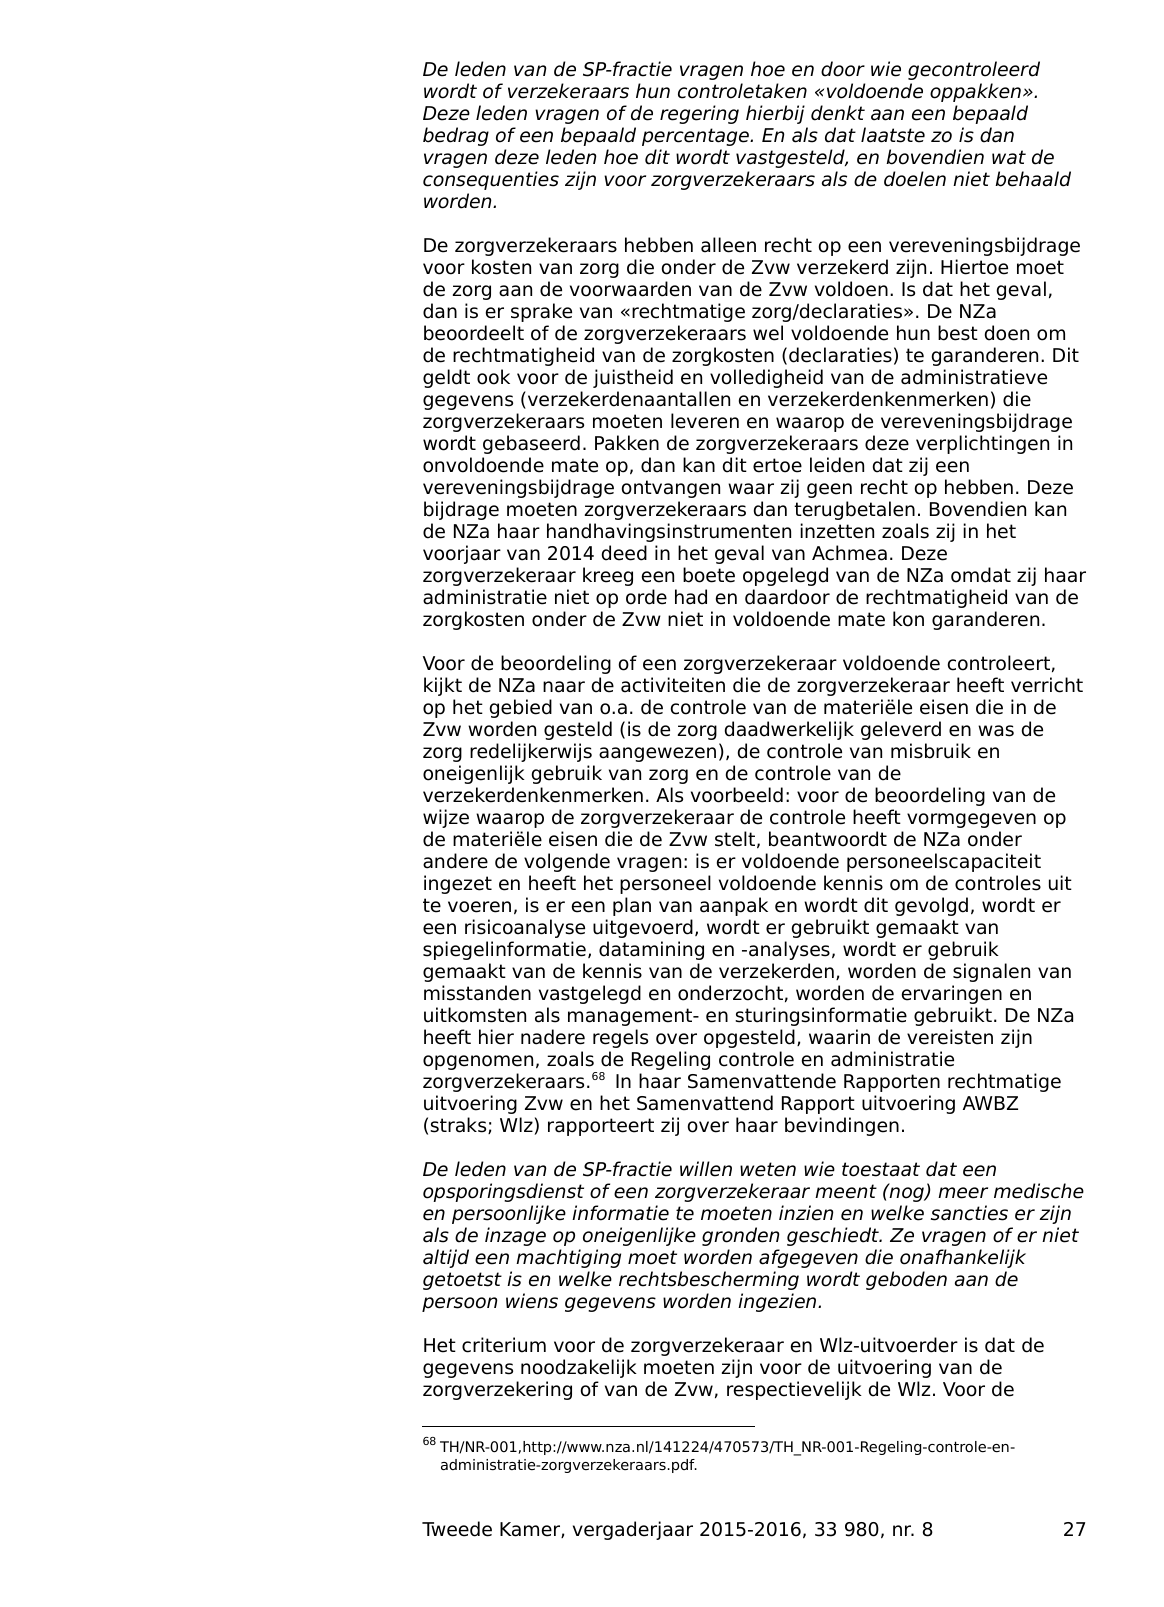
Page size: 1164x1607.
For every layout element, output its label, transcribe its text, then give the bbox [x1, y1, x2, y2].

text TH/NR-001,http://www.nza.nl/141224/470573/TH_NR-001-Regeling-controle-en-administratie-zorgverzekeraars.pdf. [422, 1435, 1087, 1474]
text De leden van de SP-fractie willen weten wie toestaat dat een opsporingsdienst of een zorgverzekeraar meent (nog) meer medische en persoonlijke informatie te moeten inzien en welke sancties er zijn als de inzage op oneigenlijke gronden geschiedt. Ze vragen of er niet altijd een machtiging moet worden afgegeven die onafhankelijk getoetst is en welke rechtsbescherming wordt geboden aan de persoon wiens gegevens worden ingezien. [422, 1159, 1087, 1312]
text De zorgverzekeraars hebben alleen recht op een vereveningsbijdrage voor kosten van zorg die onder de Zvw verzekerd zijn. Hiertoe moet de zorg aan de voorwaarden van de Zvw voldoen. Is dat het geval, dan is er sprake van «rechtmatige zorg/declaraties». De NZa beoordeelt of de zorgverzekeraars wel voldoende hun best doen om de rechtmatigheid van de zorgkosten (declaraties) te garanderen. Dit geldt ook voor de juistheid en volledigheid van de administratieve gegevens (verzekerdenaantallen en verzekerdenkenmerken) die zorgverzekeraars moeten leveren en waarop de vereveningsbijdrage wordt gebaseerd. Pakken de zorgverzekeraars deze verplichtingen in onvoldoende mate op, dan kan dit ertoe leiden dat zij een vereveningsbijdrage ontvangen waar zij geen recht op hebben. Deze bijdrage moeten zorgverzekeraars dan terugbetalen. Bovendien kan de NZa haar handhavingsinstrumenten inzetten zoals zij in het voorjaar van 2014 deed in het geval van Achmea. Deze zorgverzekeraar kreeg een boete opgelegd van de NZa omdat zij haar administratie niet op orde had en daardoor de rechtmatigheid van de zorgkosten onder de Zvw niet in voldoende mate kon garanderen. [422, 235, 1087, 631]
text Het criterium voor de zorgverzekeraar en Wlz-uitvoerder is dat de gegevens noodzakelijk moeten zijn voor de uitvoering van de zorgverzekering of van de Zvw, respectievelijk de Wlz. Voor de [422, 1335, 1087, 1401]
text Voor de beoordeling of een zorgverzekeraar voldoende controleert, kijkt de NZa naar de activiteiten die de zorgverzekeraar heeft verricht op het gebied van o.a. de controle van de materiële eisen die in de Zvw worden gesteld (is de zorg daadwerkelijk geleverd en was de zorg redelijkerwijs aangewezen), de controle van misbruik en oneigenlijk gebruik van zorg en de controle van de verzekerdenkenmerken. Als voorbeeld: voor de beoordeling van de wijze waarop de zorgverzekeraar de controle heeft vormgegeven op de materiële eisen die de Zvw stelt, beantwoordt de NZa onder andere de volgende vragen: is er voldoende personeelscapaciteit ingezet en heeft het personeel voldoende kennis om de controles uit te voeren, is er een plan van aanpak en wordt dit gevolgd, wordt er een risicoanalyse uitgevoerd, wordt er gebruikt gemaakt van spiegelinformatie, datamining en -analyses, wordt er gebruik gemaakt van de kennis van de verzekerden, worden de signalen van misstanden vastgelegd en onderzocht, worden de ervaringen en uitkomsten als management- en sturingsinformatie gebruikt. De NZa heeft hier nadere regels over opgesteld, waarin de vereisten zijn opgenomen, zoals de Regeling controle en administratie zorgverzekeraars. In haar Samenvattende Rapporten rechtmatige uitvoering Zvw en het Samenvattend Rapport uitvoering AWBZ (straks; Wlz) rapporteert zij over haar bevindingen. [422, 653, 1087, 1136]
text De leden van de SP-fractie vragen hoe en door wie gecontroleerd wordt of verzekeraars hun controletaken «voldoende oppakken». Deze leden vragen of de regering hierbij denkt aan een bepaald bedrag of een bepaald percentage. En als dat laatste zo is dan vragen deze leden hoe dit wordt vastgesteld, en bovendien wat de consequenties zijn voor zorgverzekeraars als de doelen niet behaald worden. [422, 59, 1087, 213]
